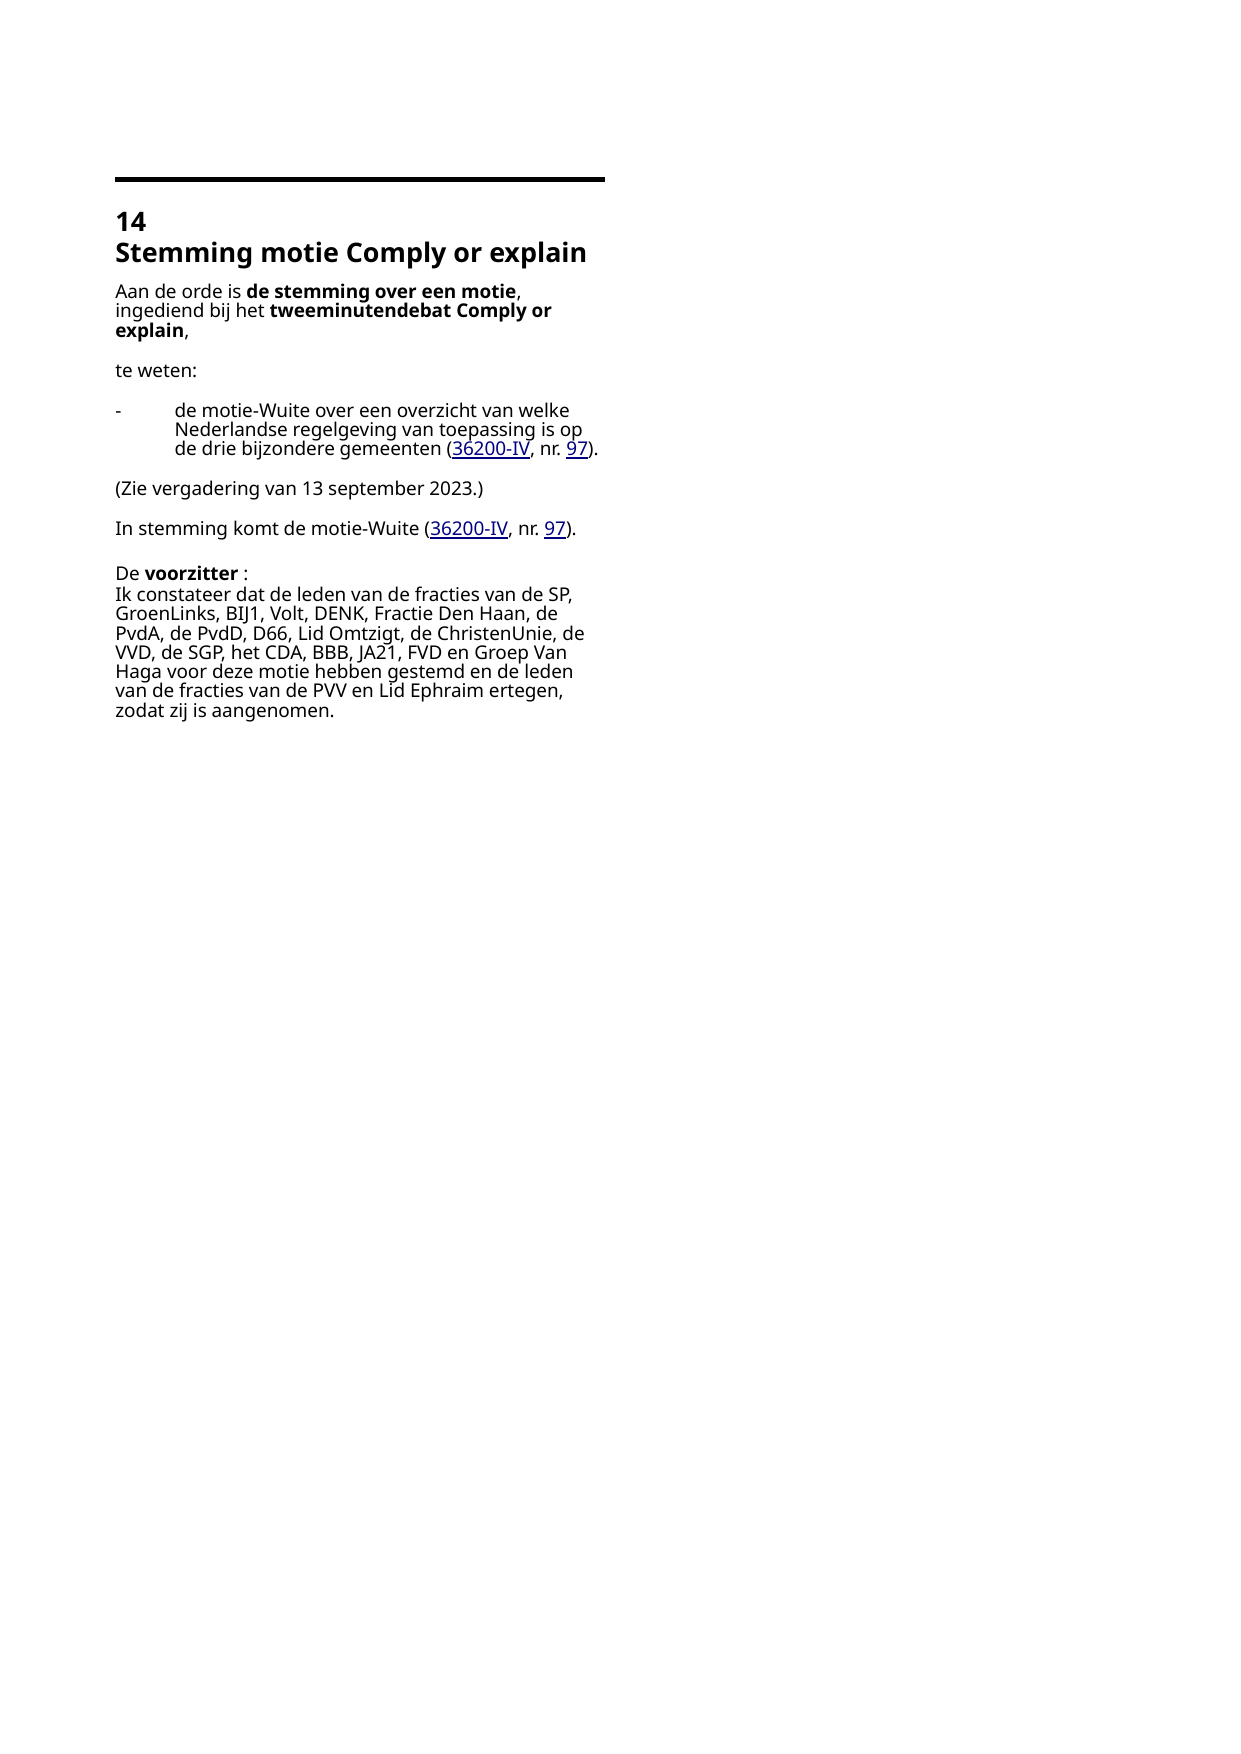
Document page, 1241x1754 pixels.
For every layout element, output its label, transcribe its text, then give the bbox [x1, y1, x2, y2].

text (Zie vergadering van 13 september 2023.) [115, 480, 605, 499]
list de motie-Wuite over een overzicht van welke Nederlandse regelgeving van toepassing is op de drie bijzondere gemeenten (36200-IV, nr. 97). [115, 402, 605, 459]
text Stemming motie Comply or explain [115, 239, 605, 283]
text Aan de orde is de stemming over een motie, ingediend bij het tweeminutendebat Comply or explain, [115, 283, 605, 341]
text 14 [115, 203, 605, 239]
text te weten: [115, 362, 605, 381]
text In stemming komt de motie-Wuite (36200-IV, nr. 97). [115, 520, 605, 539]
text De voorzitter : [115, 560, 605, 586]
text Ik constateer dat de leden van de fracties van de SP, GroenLinks, BIJ1, Volt, DENK, Fractie Den Haan, de PvdA, de PvdD, D66, Lid Omtzigt, de ChristenUnie, de VVD, de SGP, het CDA, BBB, JA21, FVD en Groep Van Haga voor deze motie hebben gestemd en de leden van de fracties van de PVV en Lid Ephraim ertegen, zodat zij is aangenomen. [115, 586, 605, 721]
